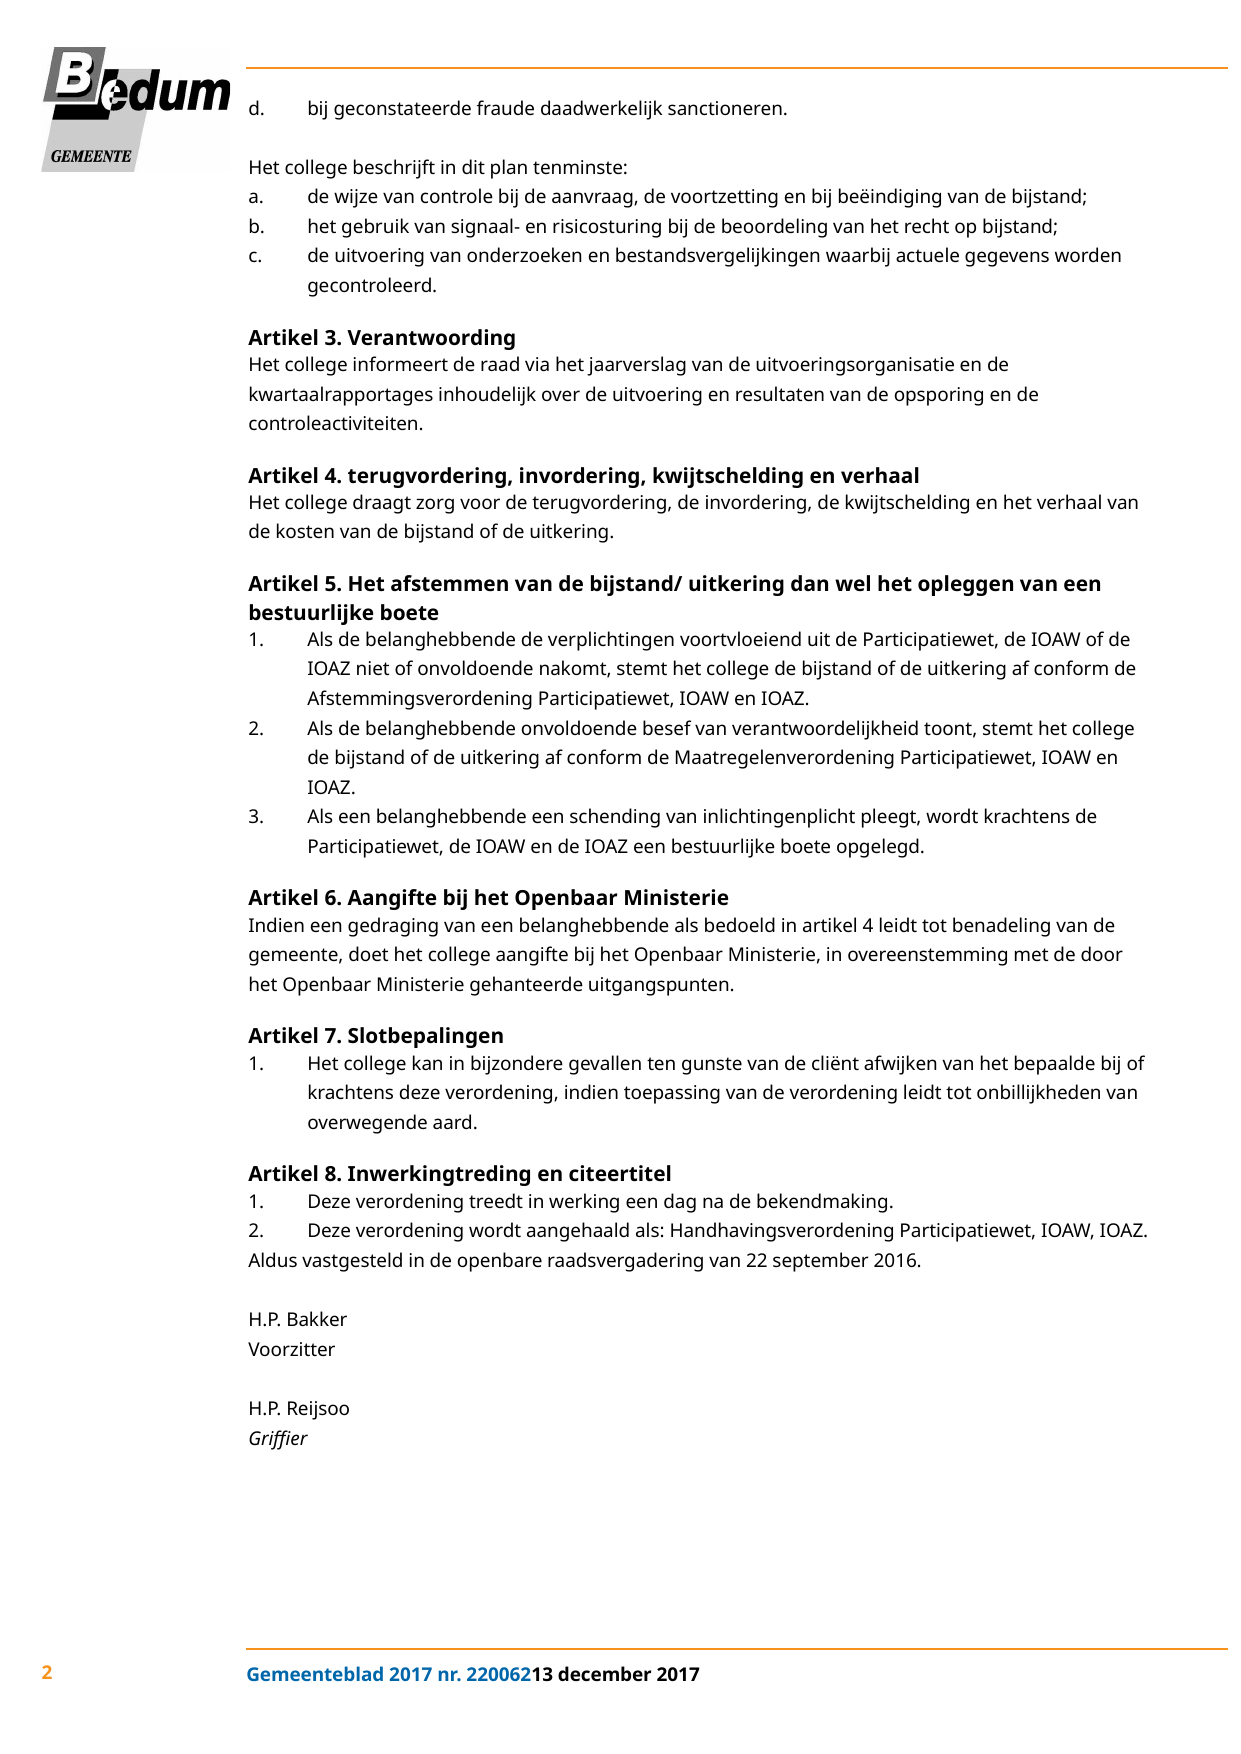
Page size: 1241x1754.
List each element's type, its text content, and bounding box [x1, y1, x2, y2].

text Artikel 5. Het afstemmen van de bijstand/ uitkering dan wel het opleggen van een bestuurlijke boete [248, 569, 1152, 626]
text Artikel 8. Inwerkingtreding en citeertitel [248, 1159, 1152, 1188]
text Het college draagt zorg voor de terugvordering, de invordering, de kwijtschelding en het verhaal van de kosten van de bijstand of de uitkering. [248, 489, 1152, 544]
list Als de belanghebbende de verplichtingen voortvloeiend uit de Participatiewet, de IOAW of de IOAZ niet of onvoldoende nakomt, stemt het college de bijstand of de uitkering af conform de Afstemmingsverordening Participatiewet, IOAW en IOAZ. [248, 626, 1152, 711]
list bij geconstateerde fraude daadwerkelijk sanctioneren. [248, 95, 1152, 121]
text Aldus vastgesteld in de openbare raadsvergadering van 22 september 2016. [248, 1247, 1152, 1273]
list Deze verordening wordt aangehaald als: Handhavingsverordening Participatiewet, IOAW, IOAZ. [248, 1218, 1152, 1243]
text H.P. Bakker [248, 1306, 1152, 1332]
text Indien een gedraging van een belanghebbende als bedoeld in artikel 4 leidt tot benadeling van de gemeente, doet het college aangifte bij het Openbaar Ministerie, in overeenstemming met de door het Openbaar Ministerie gehanteerde uitgangspunten. [248, 912, 1152, 997]
list Het college kan in bijzondere gevallen ten gunste van de cliënt afwijken van het bepaalde bij of krachtens deze verordening, indien toepassing van de verordening leidt tot onbillijkheden van overwegende aard. [248, 1050, 1152, 1135]
text Artikel 6. Aangifte bij het Openbaar Ministerie [248, 883, 1152, 912]
list het gebruik van signaal- en risicosturing bij de beoordeling van het recht op bijstand; [248, 213, 1152, 239]
list de wijze van controle bij de aanvraag, de voortzetting en bij beëindiging van de bijstand; [248, 183, 1152, 209]
text Het college informeert de raad via het jaarverslag van de uitvoeringsorganisatie en de kwartaalrapportages inhoudelijk over de uitvoering en resultaten van de opsporing en de controleactiviteiten. [248, 351, 1152, 436]
text Artikel 3. Verantwoording [248, 323, 1152, 351]
text Het college beschrijft in dit plan tenminste: [248, 154, 1152, 180]
text Griffier [248, 1425, 1152, 1450]
picture [41, 47, 231, 172]
list Als de belanghebbende onvoldoende besef van verantwoordelijkheid toont, stemt het college de bijstand of de uitkering af conform de Maatregelenverordening Participatiewet, IOAW en IOAZ. [248, 715, 1152, 800]
list Als een belanghebbende een schending van inlichtingenplicht pleegt, wordt krachtens de Participatiewet, de IOAW en de IOAZ een bestuurlijke boete opgelegd. [248, 803, 1152, 859]
text Voorzitter [248, 1336, 1152, 1362]
text Artikel 4. terugvordering, invordering, kwijtschelding en verhaal [248, 461, 1152, 489]
list Deze verordening treedt in werking een dag na de bekendmaking. [248, 1188, 1152, 1214]
text Artikel 7. Slotbepalingen [248, 1022, 1152, 1050]
text H.P. Reijsoo [248, 1395, 1152, 1421]
list de uitvoering van onderzoeken en bestandsvergelijkingen waarbij actuele gegevens worden gecontroleerd. [248, 243, 1152, 298]
